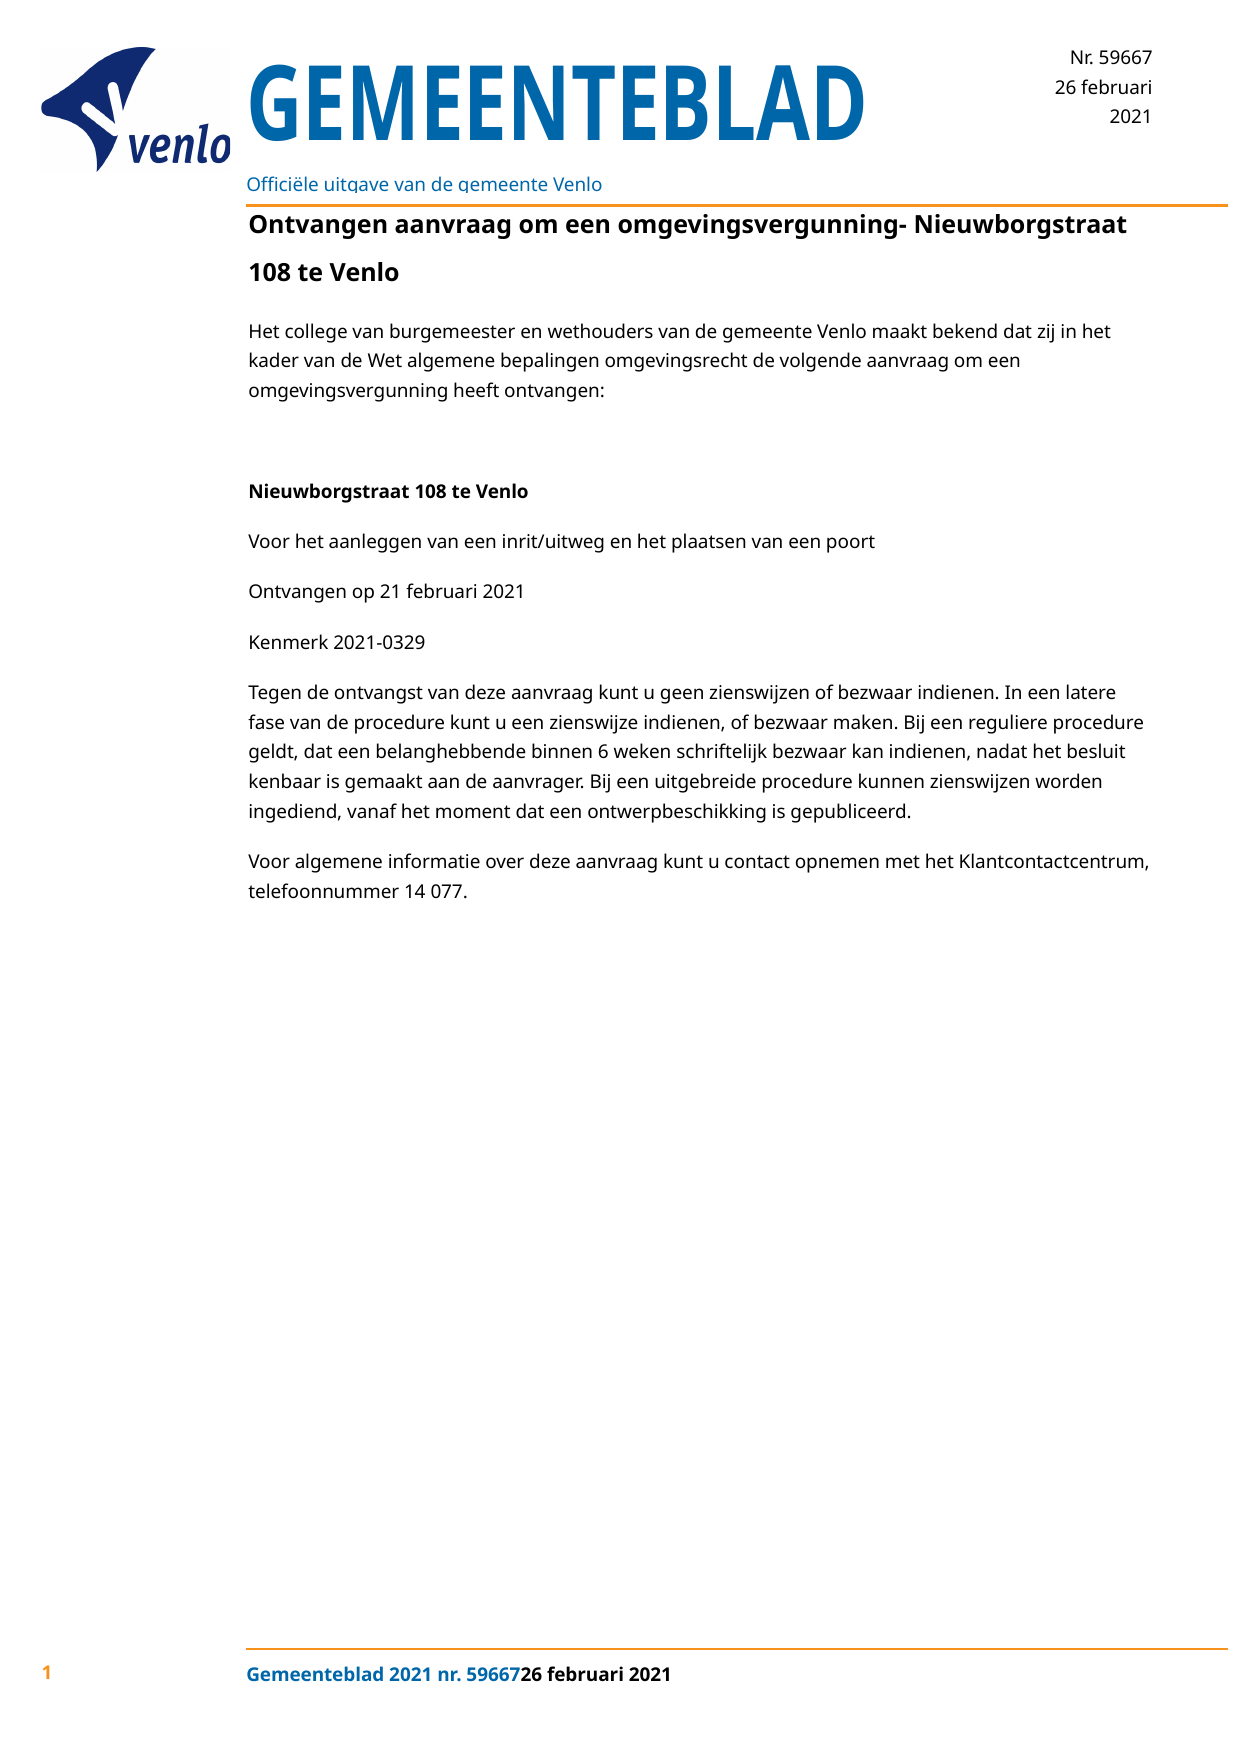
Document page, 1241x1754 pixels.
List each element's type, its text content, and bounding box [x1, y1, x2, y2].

text Ontvangen aanvraag om een omgevingsvergunning- Nieuwborgstraat 108 te Venlo [248, 207, 1152, 288]
text Voor algemene informatie over deze aanvraag kunt u contact opnemen met het Klantcontactcentrum, telefoonnummer 14 077. [248, 848, 1152, 904]
text Het college van burgemeester en wethouders van de gemeente Venlo maakt bekend dat zij in het kader van de Wet algemene bepalingen omgevingsrecht de volgende aanvraag om een omgevingsvergunning heeft ontvangen: [248, 318, 1152, 403]
text Kenmerk 2021-0329 [248, 629, 1152, 655]
text Ontvangen op 21 februari 2021 [248, 579, 1152, 604]
text Tegen de ontvangst van deze aanvraag kunt u geen zienswijzen of bezwaar indienen. In een latere fase van de procedure kunt u een zienswijze indienen, of bezwaar maken. Bij een reguliere procedure geldt, dat een belanghebbende binnen 6 weken schriftelijk bezwaar kan indienen, nadat het besluit kenbaar is gemaakt aan de aanvrager. Bij een uitgebreide procedure kunnen zienswijzen worden ingediend, vanaf het moment dat een ontwerpbeschikking is gepubliceerd. [248, 679, 1152, 824]
text Voor het aanleggen van een inrit/uitweg en het plaatsen van een poort [248, 528, 1152, 554]
text Nieuwborgstraat 108 te Venlo [248, 478, 1152, 504]
picture [41, 47, 231, 172]
